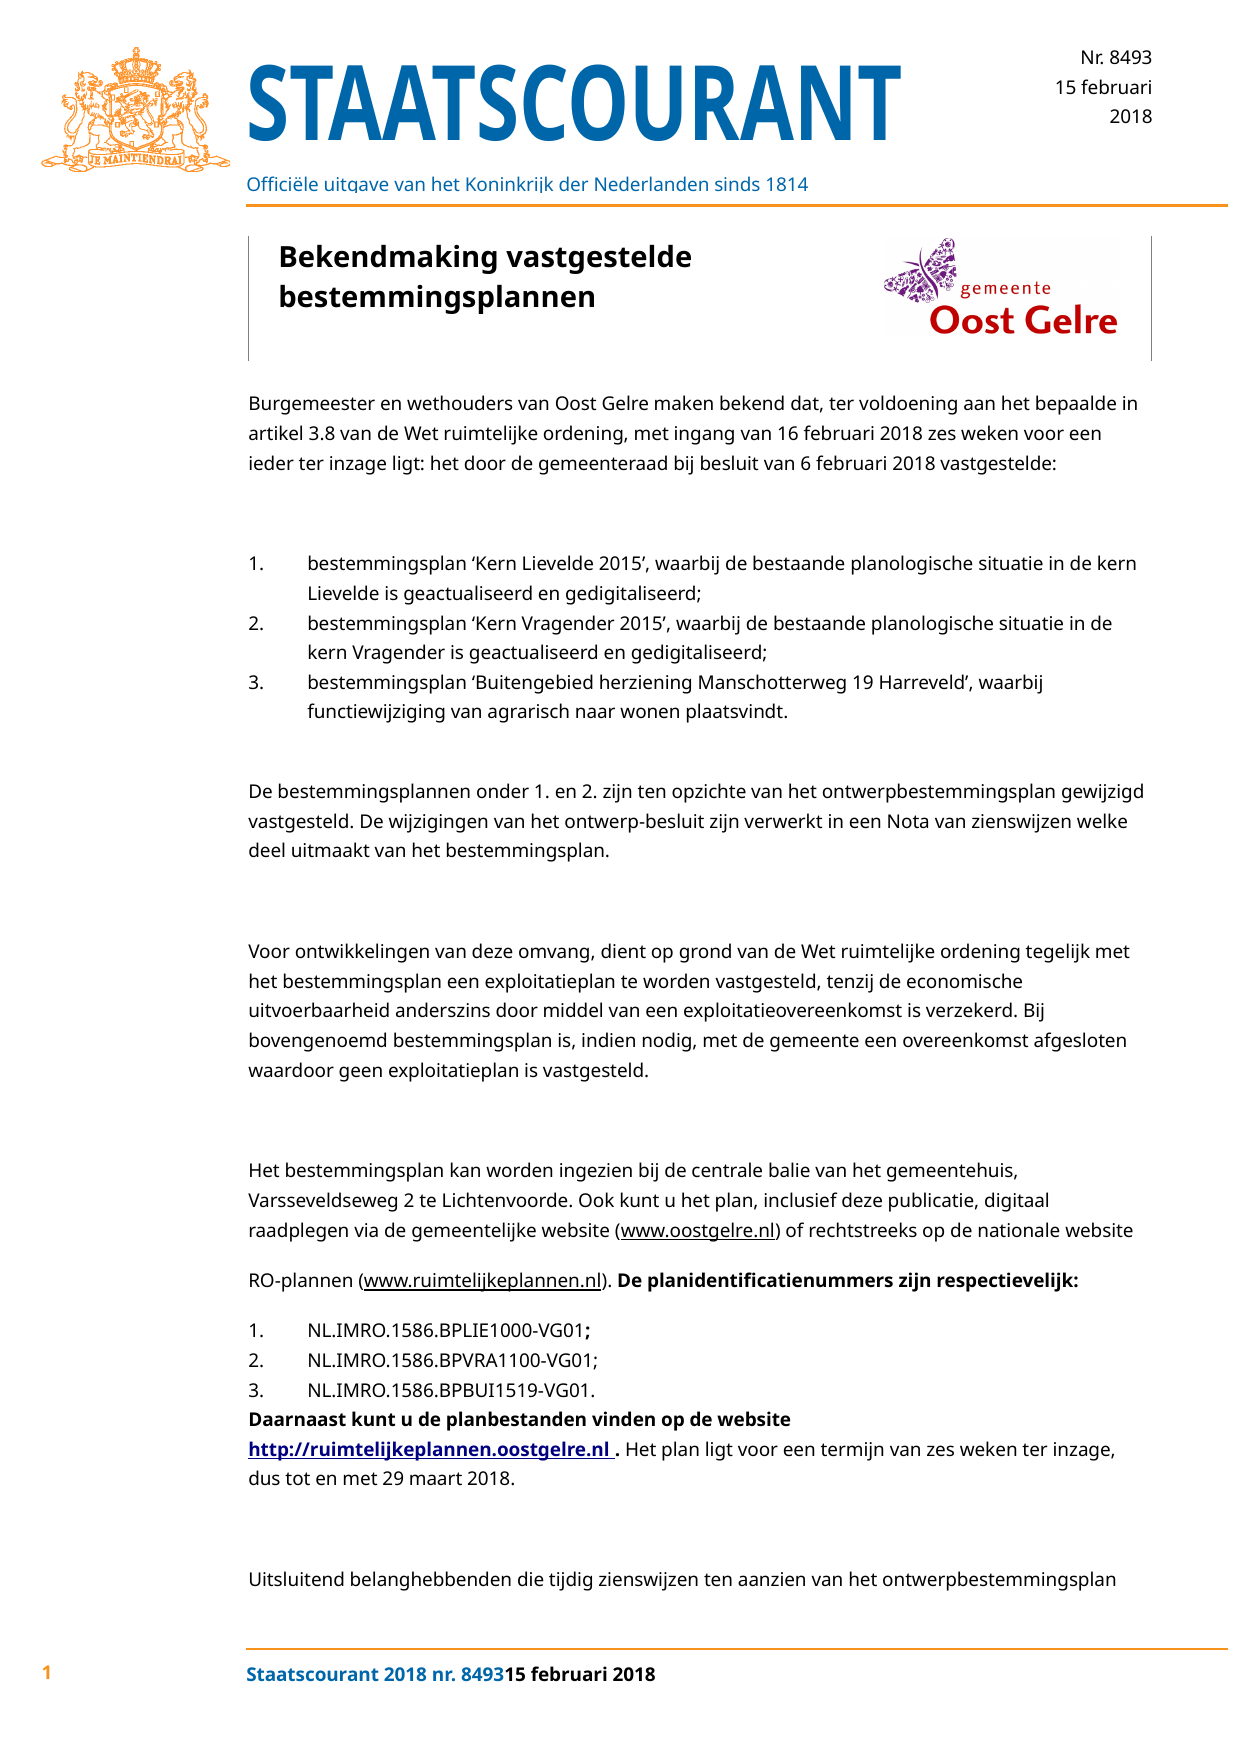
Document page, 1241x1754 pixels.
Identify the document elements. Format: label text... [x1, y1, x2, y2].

text De bestemmingsplannen onder 1. en 2. zijn ten opzichte van het ontwerpbestemmingsplan gewijzigd vastgesteld. De wijzigingen van het ontwerp-besluit zijn verwerkt in een Nota van zienswijzen welke deel uitmaakt van het bestemmingsplan. [248, 778, 1152, 863]
text Uitsluitend belanghebbenden die tijdig zienswijzen ten aanzien van het ontwerpbestemmingsplan [248, 1566, 1152, 1592]
list NL.IMRO.1586.BPBUI1519-VG01. [248, 1377, 1152, 1403]
text Daarnaast kunt u de planbestanden vinden op de website http://ruimtelijkeplannen.oostgelre.nl . Het plan ligt voor een termijn van zes weken ter inzage, dus tot en met 29 maart 2018. [248, 1406, 1152, 1491]
list NL.IMRO.1586.BPVRA1100-VG01; [248, 1347, 1152, 1373]
text Burgemeester en wethouders van Oost Gelre maken bekend dat, ter voldoening aan het bepaalde in artikel 3.8 van de Wet ruimtelijke ordening, met ingang van 16 februari 2018 zes weken voor een ieder ter inzage ligt: het door de gemeenteraad bij besluit van 6 februari 2018 vastgestelde: [248, 391, 1152, 476]
list bestemmingsplan ‘Kern Lievelde 2015’, waarbij de bestaande planologische situatie in de kern Lievelde is geactualiseerd en gedigitaliseerd; [248, 551, 1152, 606]
picture [882, 236, 1119, 336]
table_header [850, 236, 1151, 361]
list bestemmingsplan ‘Kern Vragender 2015’, waarbij de bestaande planologische situatie in de kern Vragender is geactualiseerd en gedigitaliseerd; [248, 610, 1152, 665]
picture [41, 47, 231, 172]
table_header Bekendmaking vastgestelde bestemmingsplannen [249, 236, 850, 361]
list bestemmingsplan ‘Buitengebied herziening Manschotterweg 19 Harreveld’, waarbij functiewijziging van agrarisch naar wonen plaatsvindt. [248, 669, 1152, 724]
text Het bestemmingsplan kan worden ingezien bij de centrale balie van het gemeentehuis, Varsseveldseweg 2 te Lichtenvoorde. Ook kunt u het plan, inclusief deze publicatie, digitaal raadplegen via de gemeentelijke website (www.oostgelre.nl) of rechtstreeks op de nationale website [248, 1158, 1152, 1243]
text Voor ontwikkelingen van deze omvang, dient op grond van de Wet ruimtelijke ordening tegelijk met het bestemmingsplan een exploitatieplan te worden vastgesteld, tenzij de economische uitvoerbaarheid anderszins door middel van een exploitatieovereenkomst is verzekerd. Bij bovengenoemd bestemmingsplan is, indien nodig, met de gemeente een overeenkomst afgesloten waardoor geen exploitatieplan is vastgesteld. [248, 938, 1152, 1083]
text RO-plannen (www.ruimtelijkeplannen.nl). De planidentificatienummers zijn respectievelijk: [248, 1267, 1152, 1293]
list NL.IMRO.1586.BPLIE1000-VG01; [248, 1318, 1152, 1343]
